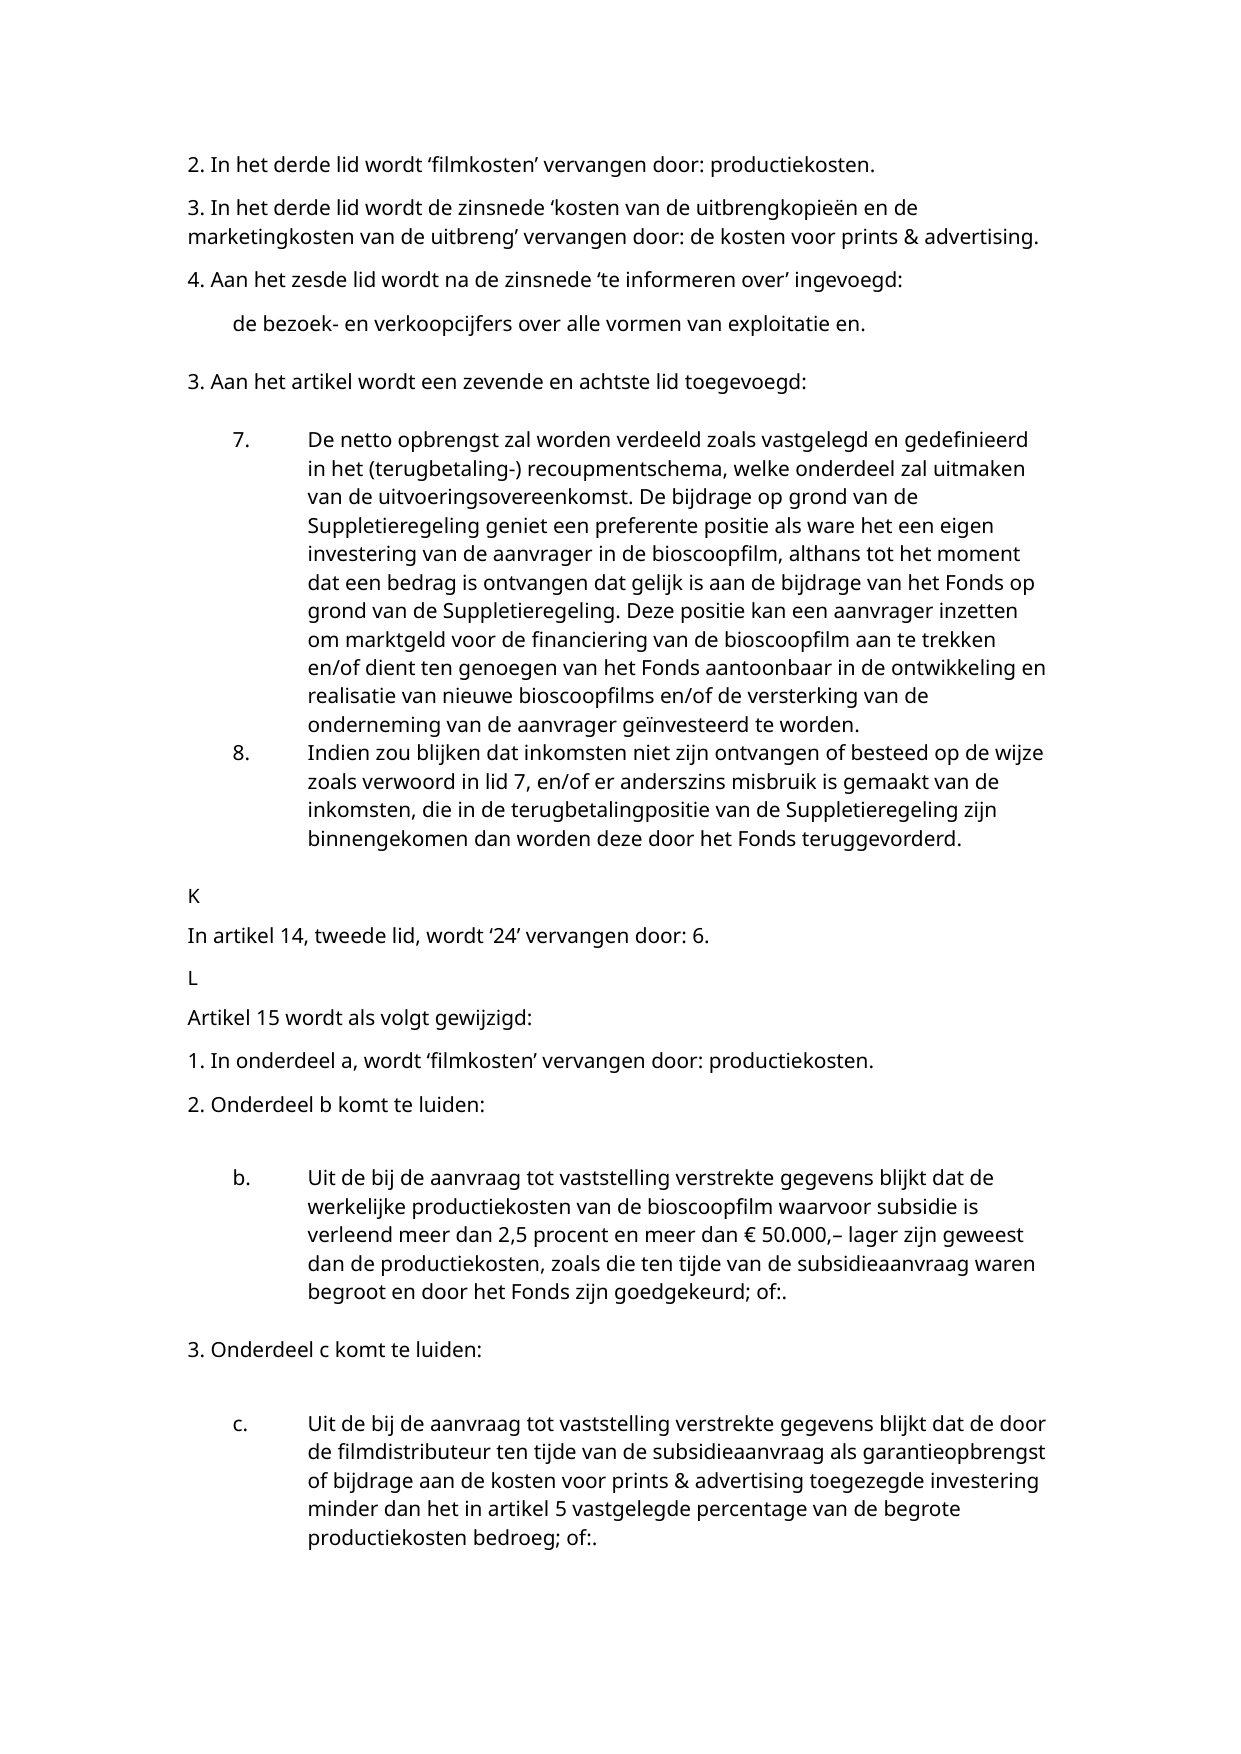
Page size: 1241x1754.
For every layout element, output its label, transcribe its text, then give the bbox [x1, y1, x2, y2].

text 2. In het derde lid wordt ‘filmkosten’ vervangen door: productiekosten. [187, 150, 1053, 178]
list Uit de bij de aanvraag tot vaststelling verstrekte gegevens blijkt dat de werkelijke productiekosten van de bioscoopfilm waarvoor subsidie is verleend meer dan 2,5 procent en meer dan € 50.000,– lager zijn geweest dan de productiekosten, zoals die ten tijde van de subsidieaanvraag waren begroot en door het Fonds zijn goedgekeurd; of:. [232, 1163, 1053, 1306]
text 3. In het derde lid wordt de zinsnede ‘kosten van de uitbrengkopieën en de marketingkosten van de uitbreng’ vervangen door: de kosten voor prints & advertising. [187, 193, 1053, 250]
text 3. Aan het artikel wordt een zevende en achtste lid toegevoegd: [187, 367, 1053, 396]
list Uit de bij de aanvraag tot vaststelling verstrekte gegevens blijkt dat de door de filmdistributeur ten tijde van de subsidieaanvraag als garantieopbrengst of bijdrage aan de kosten voor prints & advertising toegezegde investering minder dan het in artikel 5 vastgelegde percentage van de begrote productiekosten bedroeg; of:. [232, 1409, 1053, 1551]
text In artikel 14, tweede lid, wordt ‘24’ vervangen door: 6. [187, 921, 1053, 949]
text 4. Aan het zesde lid wordt na de zinsnede ‘te informeren over’ ingevoegd: [187, 265, 1053, 294]
text 3. Onderdeel c komt te luiden: [187, 1336, 1053, 1364]
text Artikel 15 wordt als volgt gewijzigd: [187, 1003, 1053, 1032]
text K [187, 882, 1053, 909]
list Indien zou blijken dat inkomsten niet zijn ontvangen of besteed op de wijze zoals verwoord in lid 7, en/of er anderszins misbruik is gemaakt van de inkomsten, die in de terugbetalingpositie van de Suppletieregeling zijn binnengekomen dan worden deze door het Fonds teruggevorderd. [232, 738, 1053, 852]
text de bezoek- en verkoopcijfers over alle vormen van exploitatie en. [232, 309, 1053, 337]
text L [187, 964, 1053, 991]
list De netto opbrengst zal worden verdeeld zoals vastgelegd en gedefinieerd in het (terugbetaling-) recoupmentschema, welke onderdeel zal uitmaken van de uitvoeringsovereenkomst. De bijdrage op grond van de Suppletieregeling geniet een preferente positie als ware het een eigen investering van de aanvrager in de bioscoopfilm, althans tot het moment dat een bedrag is ontvangen dat gelijk is aan de bijdrage van het Fonds op grond van de Suppletieregeling. Deze positie kan een aanvrager inzetten om marktgeld voor de financiering van de bioscoopfilm aan te trekken en/of dient ten genoegen van het Fonds aantoonbaar in de ontwikkeling en realisatie van nieuwe bioscoopfilms en/of de versterking van de onderneming van de aanvrager geïnvesteerd te worden. [232, 426, 1053, 738]
text 2. Onderdeel b komt te luiden: [187, 1090, 1053, 1118]
text 1. In onderdeel a, wordt ‘filmkosten’ vervangen door: productiekosten. [187, 1047, 1053, 1075]
